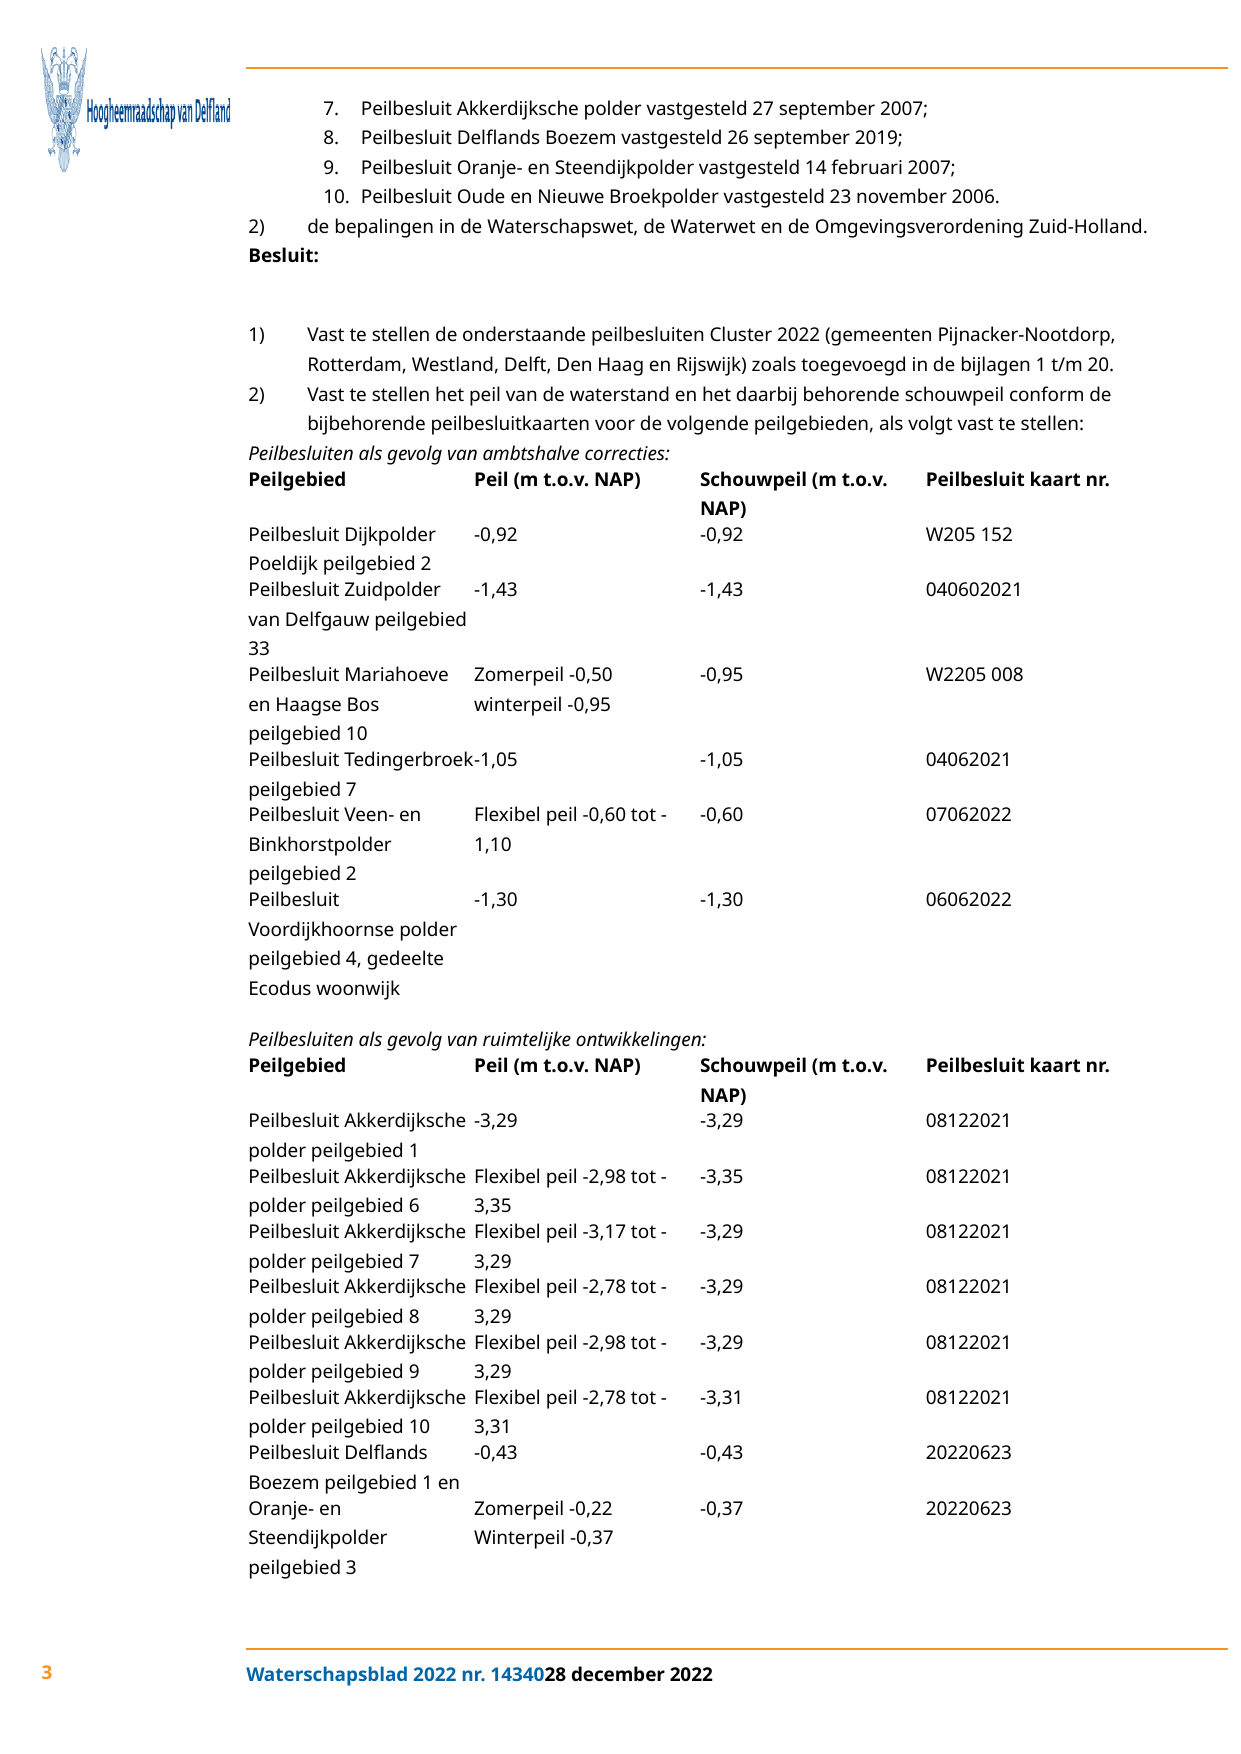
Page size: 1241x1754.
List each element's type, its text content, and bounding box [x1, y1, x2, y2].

table_cell -1,30 [474, 886, 700, 1001]
table_cell Peilbesluit Delflands Boezem peilgebied 1 en [248, 1440, 474, 1495]
table_cell Peilbesluit Tedingerbroek peilgebied 7 [248, 746, 474, 801]
table_cell -3,29 [700, 1274, 926, 1329]
table_cell Flexibel peil -3,17 tot -3,29 [474, 1218, 700, 1273]
table_cell [248, 1580, 1152, 1605]
table_cell Peilbesluit Akkerdijksche polder peilgebied 10 [248, 1384, 474, 1439]
table_cell -3,31 [700, 1384, 926, 1439]
table_cell Peilbesluit Akkerdijksche polder peilgebied 1 [248, 1108, 474, 1163]
table_cell Zomerpeil -0,22 Winterpeil -0,37 [474, 1495, 700, 1580]
list Vast te stellen het peil van de waterstand en het daarbij behorende schouwpeil conform de bijbehorende peilbesluitkaarten voor de volgende peilgebieden, als volgt vast te stellen: [248, 381, 1152, 436]
table_cell Peilbesluit Akkerdijksche polder peilgebied 9 [248, 1329, 474, 1384]
table_cell Peil (m t.o.v. NAP) [474, 466, 700, 521]
table_cell 06062022 [926, 886, 1152, 1001]
table_cell -3,29 [474, 1108, 700, 1163]
table_cell Flexibel peil -2,78 tot -3,29 [474, 1274, 700, 1329]
table_cell Peilbesluit Mariahoeve en Haagse Bos peilgebied 10 [248, 661, 474, 746]
table_cell Peilbesluit Voordijkhoornse polder peilgebied 4, gedeelte Ecodus woonwijk [248, 886, 474, 1001]
table_cell 20220623 [926, 1495, 1152, 1580]
table_cell W205 152 [926, 521, 1152, 576]
list Peilbesluit Oude en Nieuwe Broekpolder vastgesteld 23 november 2006. [323, 183, 1152, 209]
table_cell 040602021 [926, 576, 1152, 661]
table_cell Oranje- en Steendijkpolder peilgebied 3 [248, 1495, 474, 1580]
table_cell -3,29 [700, 1108, 926, 1163]
table_cell Peilbesluit Akkerdijksche polder peilgebied 7 [248, 1218, 474, 1273]
table_header Peilbesluiten als gevolg van ambtshalve correcties: [248, 440, 1152, 466]
table_cell -0,43 [474, 1440, 700, 1495]
table_cell -1,05 [474, 746, 700, 801]
table_cell 20220623 [926, 1440, 1152, 1495]
table_cell -0,37 [700, 1495, 926, 1580]
table_cell -3,29 [700, 1329, 926, 1384]
table_cell -0,43 [700, 1440, 926, 1495]
table_cell 08122021 [926, 1108, 1152, 1163]
list Vast te stellen de onderstaande peilbesluiten Cluster 2022 (gemeenten Pijnacker-Nootdorp, Rotterdam, Westland, Delft, Den Haag en Rijswijk) zoals toegevoegd in de bijlagen 1 t/m 20. [248, 322, 1152, 377]
table_cell 08122021 [926, 1218, 1152, 1273]
table_cell -1,30 [700, 886, 926, 1001]
table_cell -3,35 [700, 1163, 926, 1218]
table_cell -0,95 [700, 661, 926, 746]
list Peilbesluit Oranje- en Steendijkpolder vastgesteld 14 februari 2007; [323, 154, 1152, 180]
table_cell Flexibel peil -2,98 tot -3,35 [474, 1163, 700, 1218]
table_cell -1,43 [700, 576, 926, 661]
table_cell -1,05 [700, 746, 926, 801]
table_cell Peil (m t.o.v. NAP) [474, 1052, 700, 1108]
picture [41, 47, 231, 172]
table_cell Schouwpeil (m t.o.v. NAP) [700, 466, 926, 521]
table_cell Peilbesluit Dijkpolder Poeldijk peilgebied 2 [248, 521, 474, 576]
table_cell Flexibel peil -2,98 tot -3,29 [474, 1329, 700, 1384]
table_cell Peilbesluiten als gevolg van ruimtelijke ontwikkelingen: [248, 1027, 1152, 1052]
table_cell Peilbesluit Veen- en Binkhorstpolder peilgebied 2 [248, 801, 474, 886]
table_cell Peilbesluit Akkerdijksche polder peilgebied 6 [248, 1163, 474, 1218]
table_cell Schouwpeil (m t.o.v. NAP) [700, 1052, 926, 1108]
table_cell Peilbesluit kaart nr. [926, 466, 1152, 521]
table_cell Peilgebied [248, 466, 474, 521]
list de bepalingen in de Waterschapswet, de Waterwet en de Omgevingsverordening Zuid-Holland. [248, 213, 1152, 239]
table_cell -0,92 [700, 521, 926, 576]
table_cell Peilgebied [248, 1052, 474, 1108]
text Besluit: [248, 243, 1152, 268]
table_cell [248, 1001, 1152, 1027]
table_cell 07062022 [926, 801, 1152, 886]
table_cell -1,43 [474, 576, 700, 661]
table_cell Zomerpeil -0,50 winterpeil -0,95 [474, 661, 700, 746]
list Peilbesluit Delflands Boezem vastgesteld 26 september 2019; [323, 124, 1152, 150]
table_cell Peilbesluit Zuidpolder van Delfgauw peilgebied 33 [248, 576, 474, 661]
list Peilbesluit Akkerdijksche polder vastgesteld 27 september 2007; [323, 95, 1152, 121]
table_cell -3,29 [700, 1218, 926, 1273]
table_cell 08122021 [926, 1163, 1152, 1218]
table_cell 08122021 [926, 1274, 1152, 1329]
table_cell Peilbesluit kaart nr. [926, 1052, 1152, 1108]
table_cell Flexibel peil -0,60 tot -1,10 [474, 801, 700, 886]
table_cell -0,92 [474, 521, 700, 576]
table_cell -0,60 [700, 801, 926, 886]
table_cell 08122021 [926, 1329, 1152, 1384]
table_cell Flexibel peil -2,78 tot -3,31 [474, 1384, 700, 1439]
table_cell 04062021 [926, 746, 1152, 801]
table_cell Peilbesluit Akkerdijksche polder peilgebied 8 [248, 1274, 474, 1329]
table_cell 08122021 [926, 1384, 1152, 1439]
table_cell W2205 008 [926, 661, 1152, 746]
